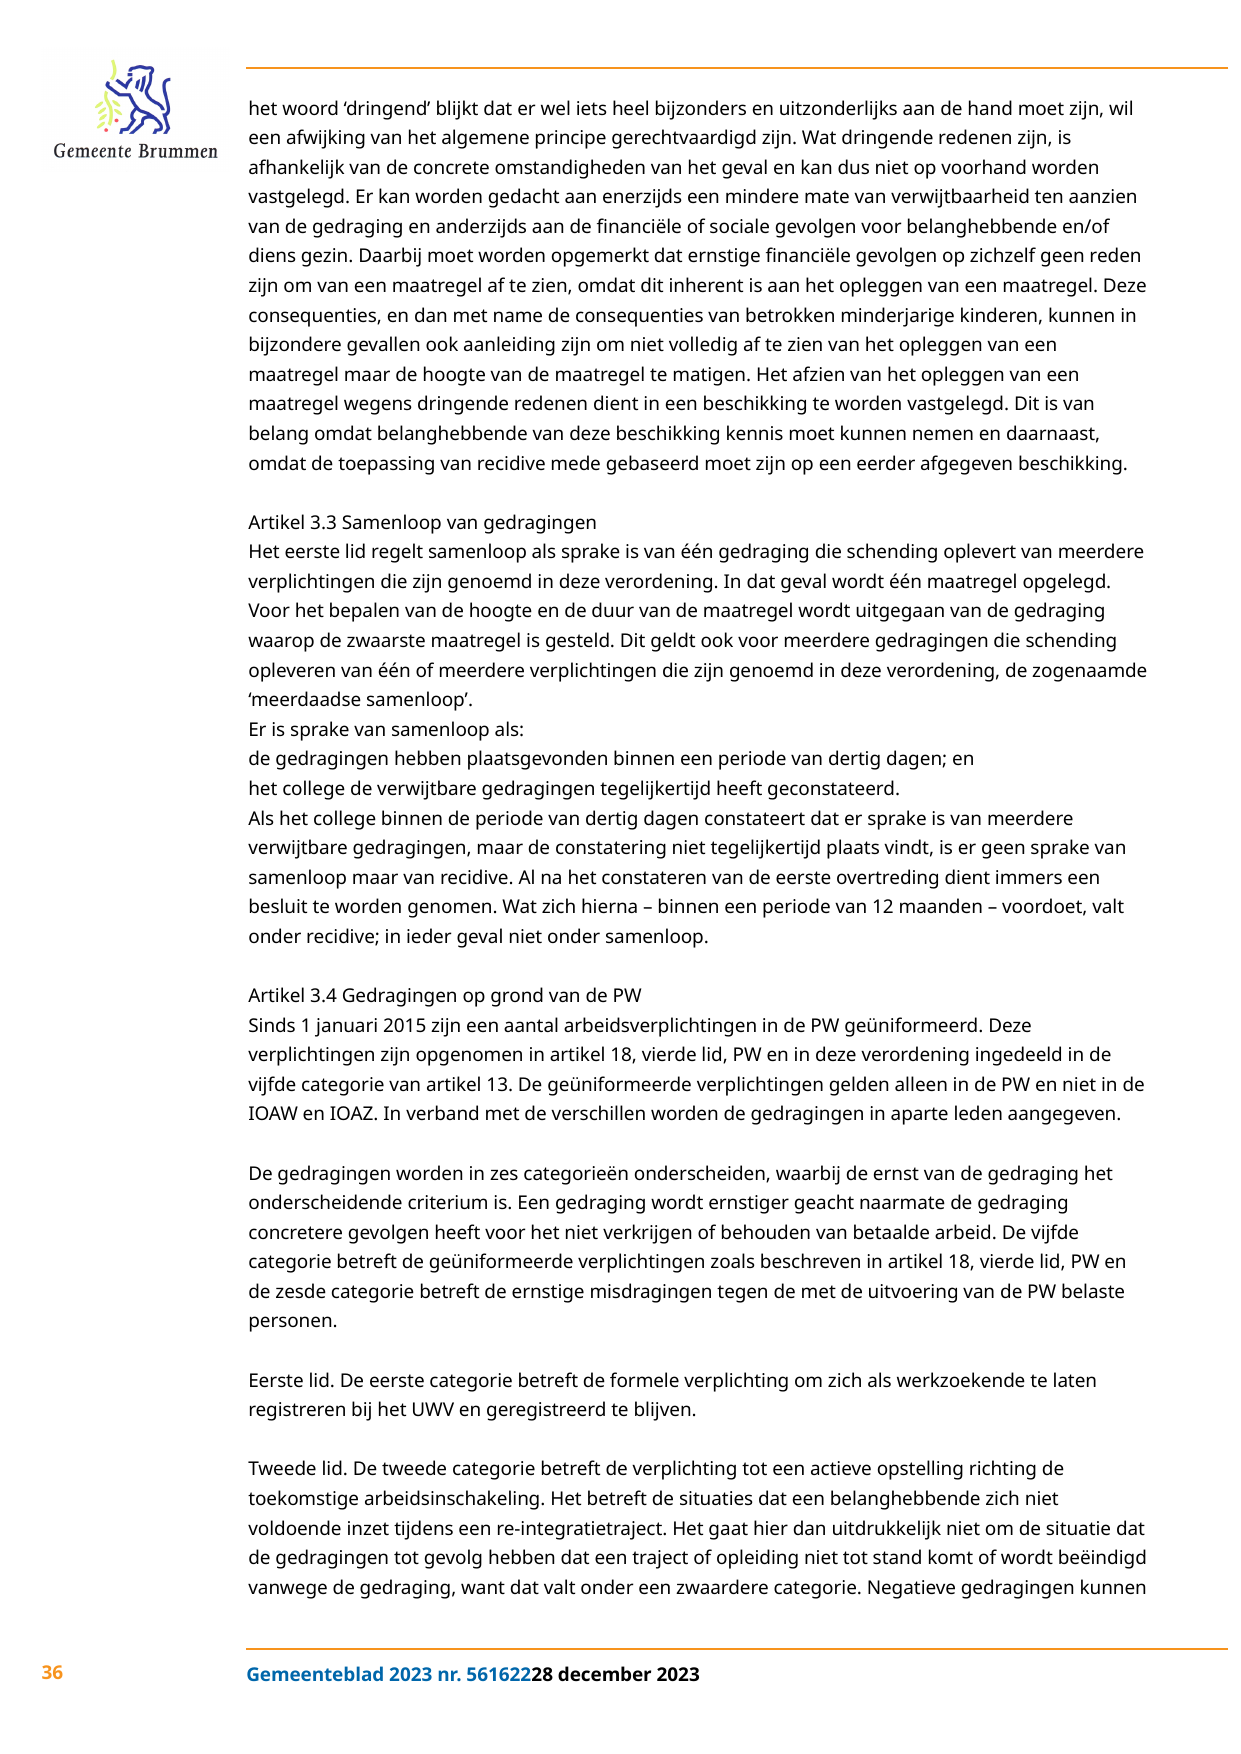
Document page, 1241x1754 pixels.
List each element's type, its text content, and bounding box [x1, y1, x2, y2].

text Er is sprake van samenloop als: [248, 716, 1152, 742]
text Tweede lid. De tweede categorie betreft de verplichting tot een actieve opstelling richting de toekomstige arbeidsinschakeling. Het betreft de situaties dat een belanghebbende zich niet voldoende inzet tijdens een re-integratietraject. Het gaat hier dan uitdrukkelijk niet om de situatie dat de gedragingen tot gevolg hebben dat een traject of opleiding niet tot stand komt of wordt beëindigd vanwege de gedraging, want dat valt onder een zwaardere categorie. Negatieve gedragingen kunnen [248, 1456, 1152, 1600]
text Artikel 3.4 Gedragingen op grond van de PW [248, 982, 1152, 1008]
text De gedragingen worden in zes categorieën onderscheiden, waarbij de ernst van de gedraging het onderscheidende criterium is. Een gedraging wordt ernstiger geacht naarmate de gedraging concretere gevolgen heeft voor het niet verkrijgen of behouden van betaalde arbeid. De vijfde categorie betreft de geüniformeerde verplichtingen zoals beschreven in artikel 18, vierde lid, PW en de zesde categorie betreft de ernstige misdragingen tegen de met de uitvoering van de PW belaste personen. [248, 1160, 1152, 1333]
picture [41, 47, 231, 172]
text Eerste lid. De eerste categorie betreft de formele verplichting om zich als werkzoekende te laten registreren bij het UWV en geregistreerd te blijven. [248, 1367, 1152, 1422]
text Het eerste lid regelt samenloop als sprake is van één gedraging die schending oplevert van meerdere verplichtingen die zijn genoemd in deze verordening. In dat geval wordt één maatregel opgelegd. Voor het bepalen van de hoogte en de duur van de maatregel wordt uitgegaan van de gedraging waarop de zwaarste maatregel is gesteld. Dit geldt ook voor meerdere gedragingen die schending opleveren van één of meerdere verplichtingen die zijn genoemd in deze verordening, de zogenaamde ‘meerdaadse samenloop’. [248, 538, 1152, 712]
text het college de verwijtbare gedragingen tegelijkertijd heeft geconstateerd. [248, 775, 1152, 801]
text het woord ‘dringend’ blijkt dat er wel iets heel bijzonders en uitzonderlijks aan de hand moet zijn, wil een afwijking van het algemene principe gerechtvaardigd zijn. Wat dringende redenen zijn, is afhankelijk van de concrete omstandigheden van het geval en kan dus niet op voorhand worden vastgelegd. Er kan worden gedacht aan enerzijds een mindere mate van verwijtbaarheid ten aanzien van de gedraging en anderzijds aan de financiële of sociale gevolgen voor belanghebbende en/of diens gezin. Daarbij moet worden opgemerkt dat ernstige financiële gevolgen op zichzelf geen reden zijn om van een maatregel af te zien, omdat dit inherent is aan het opleggen van een maatregel. Deze consequenties, en dan met name de consequenties van betrokken minderjarige kinderen, kunnen in bijzondere gevallen ook aanleiding zijn om niet volledig af te zien van het opleggen van een maatregel maar de hoogte van de maatregel te matigen. Het afzien van het opleggen van een maatregel wegens dringende redenen dient in een beschikking te worden vastgelegd. Dit is van belang omdat belanghebbende van deze beschikking kennis moet kunnen nemen en daarnaast, omdat de toepassing van recidive mede gebaseerd moet zijn op een eerder afgegeven beschikking. [248, 95, 1152, 476]
text Als het college binnen de periode van dertig dagen constateert dat er sprake is van meerdere verwijtbare gedragingen, maar de constatering niet tegelijkertijd plaats vindt, is er geen sprake van samenloop maar van recidive. Al na het constateren van de eerste overtreding dient immers een besluit te worden genomen. Wat zich hierna – binnen een periode van 12 maanden – voordoet, valt onder recidive; in ieder geval niet onder samenloop. [248, 805, 1152, 949]
text de gedragingen hebben plaatsgevonden binnen een periode van dertig dagen; en [248, 746, 1152, 771]
text Sinds 1 januari 2015 zijn een aantal arbeidsverplichtingen in de PW geüniformeerd. Deze verplichtingen zijn opgenomen in artikel 18, vierde lid, PW en in deze verordening ingedeeld in de vijfde categorie van artikel 13. De geüniformeerde verplichtingen gelden alleen in de PW en niet in de IOAW en IOAZ. In verband met de verschillen worden de gedragingen in aparte leden aangegeven. [248, 1012, 1152, 1126]
text Artikel 3.3 Samenloop van gedragingen [248, 509, 1152, 535]
